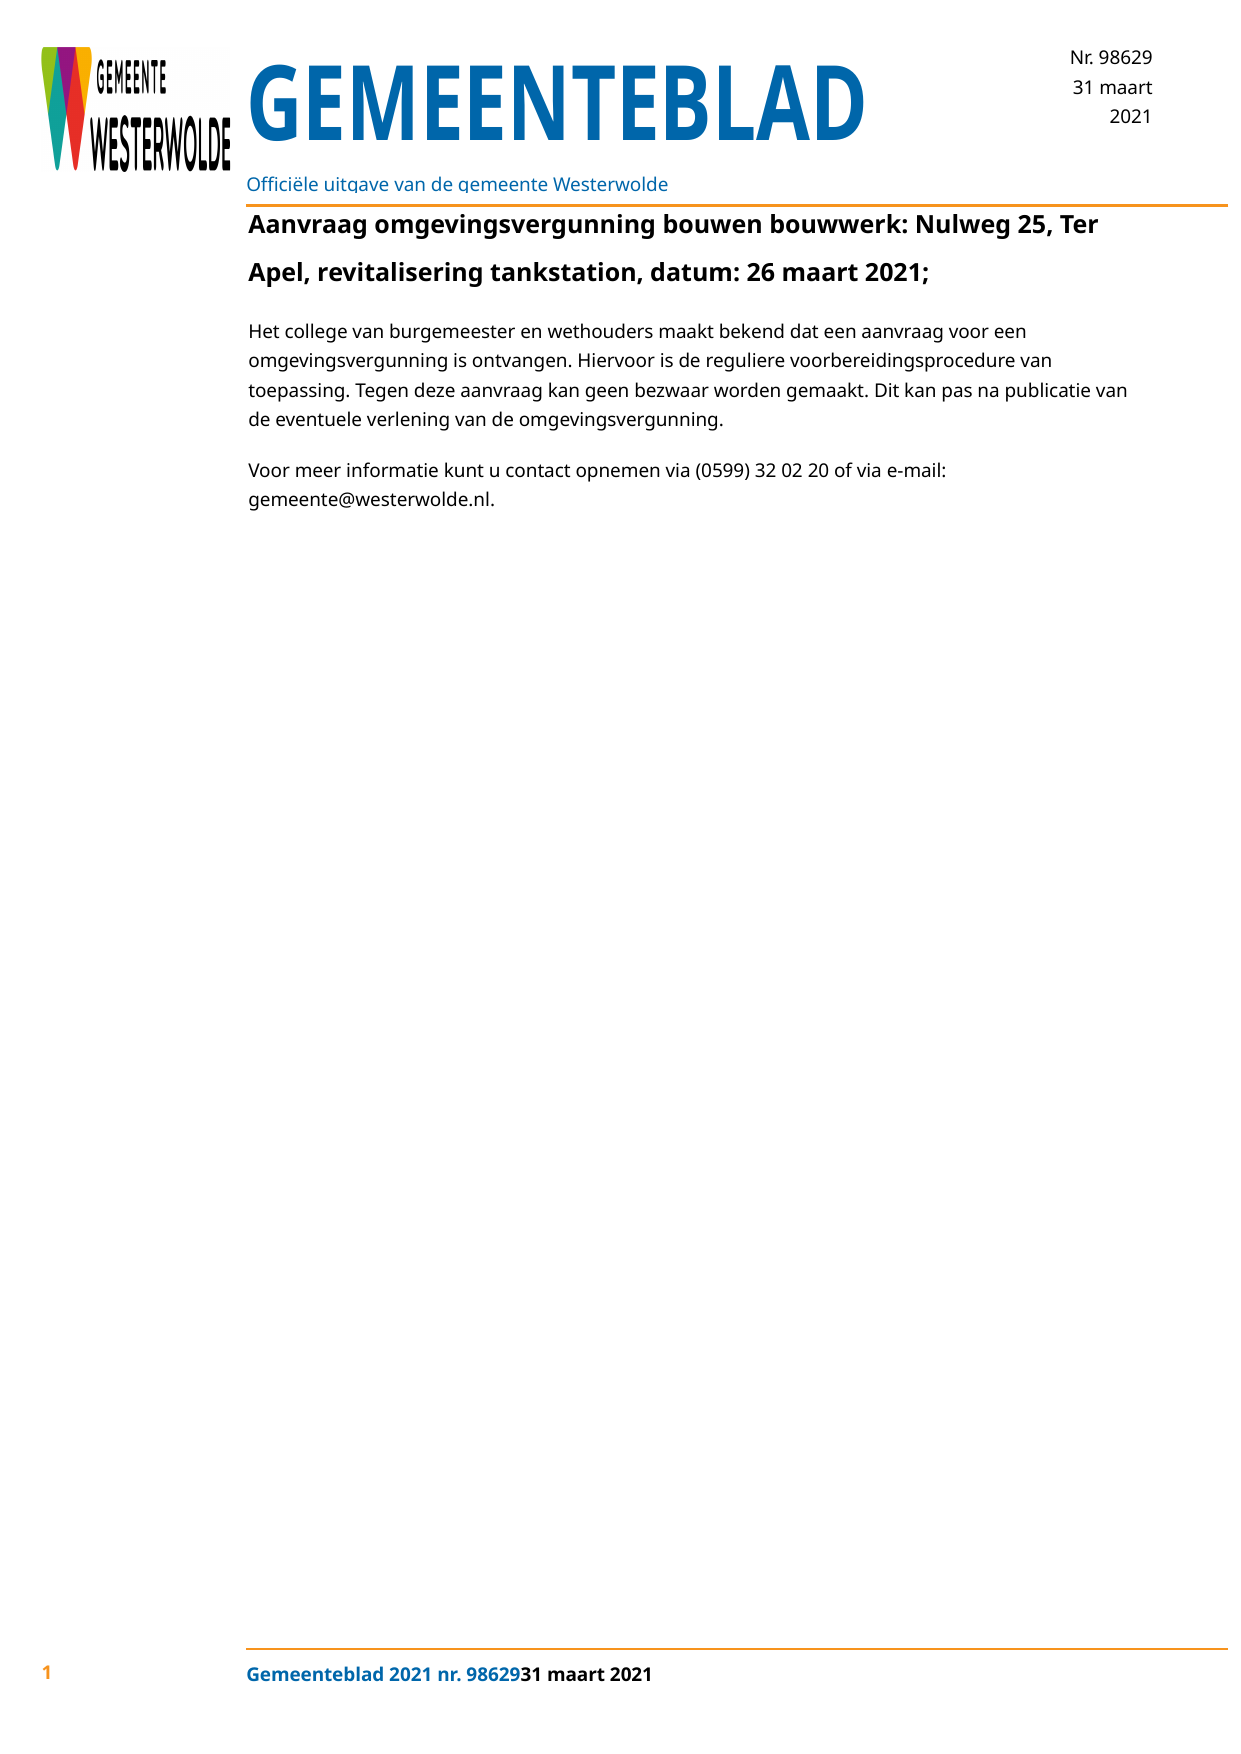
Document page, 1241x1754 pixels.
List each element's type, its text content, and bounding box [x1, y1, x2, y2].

text Aanvraag omgevingsvergunning bouwen bouwwerk: Nulweg 25, Ter Apel, revitalisering tankstation, datum: 26 maart 2021; [248, 207, 1152, 288]
text Voor meer informatie kunt u contact opnemen via (0599) 32 02 20 of via e-mail: gemeente@westerwolde.nl. [248, 457, 1152, 512]
text Het college van burgemeester en wethouders maakt bekend dat een aanvraag voor een omgevingsvergunning is ontvangen. Hiervoor is de reguliere voorbereidingsprocedure van toepassing. Tegen deze aanvraag kan geen bezwaar worden gemaakt. Dit kan pas na publicatie van de eventuele verlening van de omgevingsvergunning. [248, 318, 1152, 432]
picture [41, 47, 231, 172]
